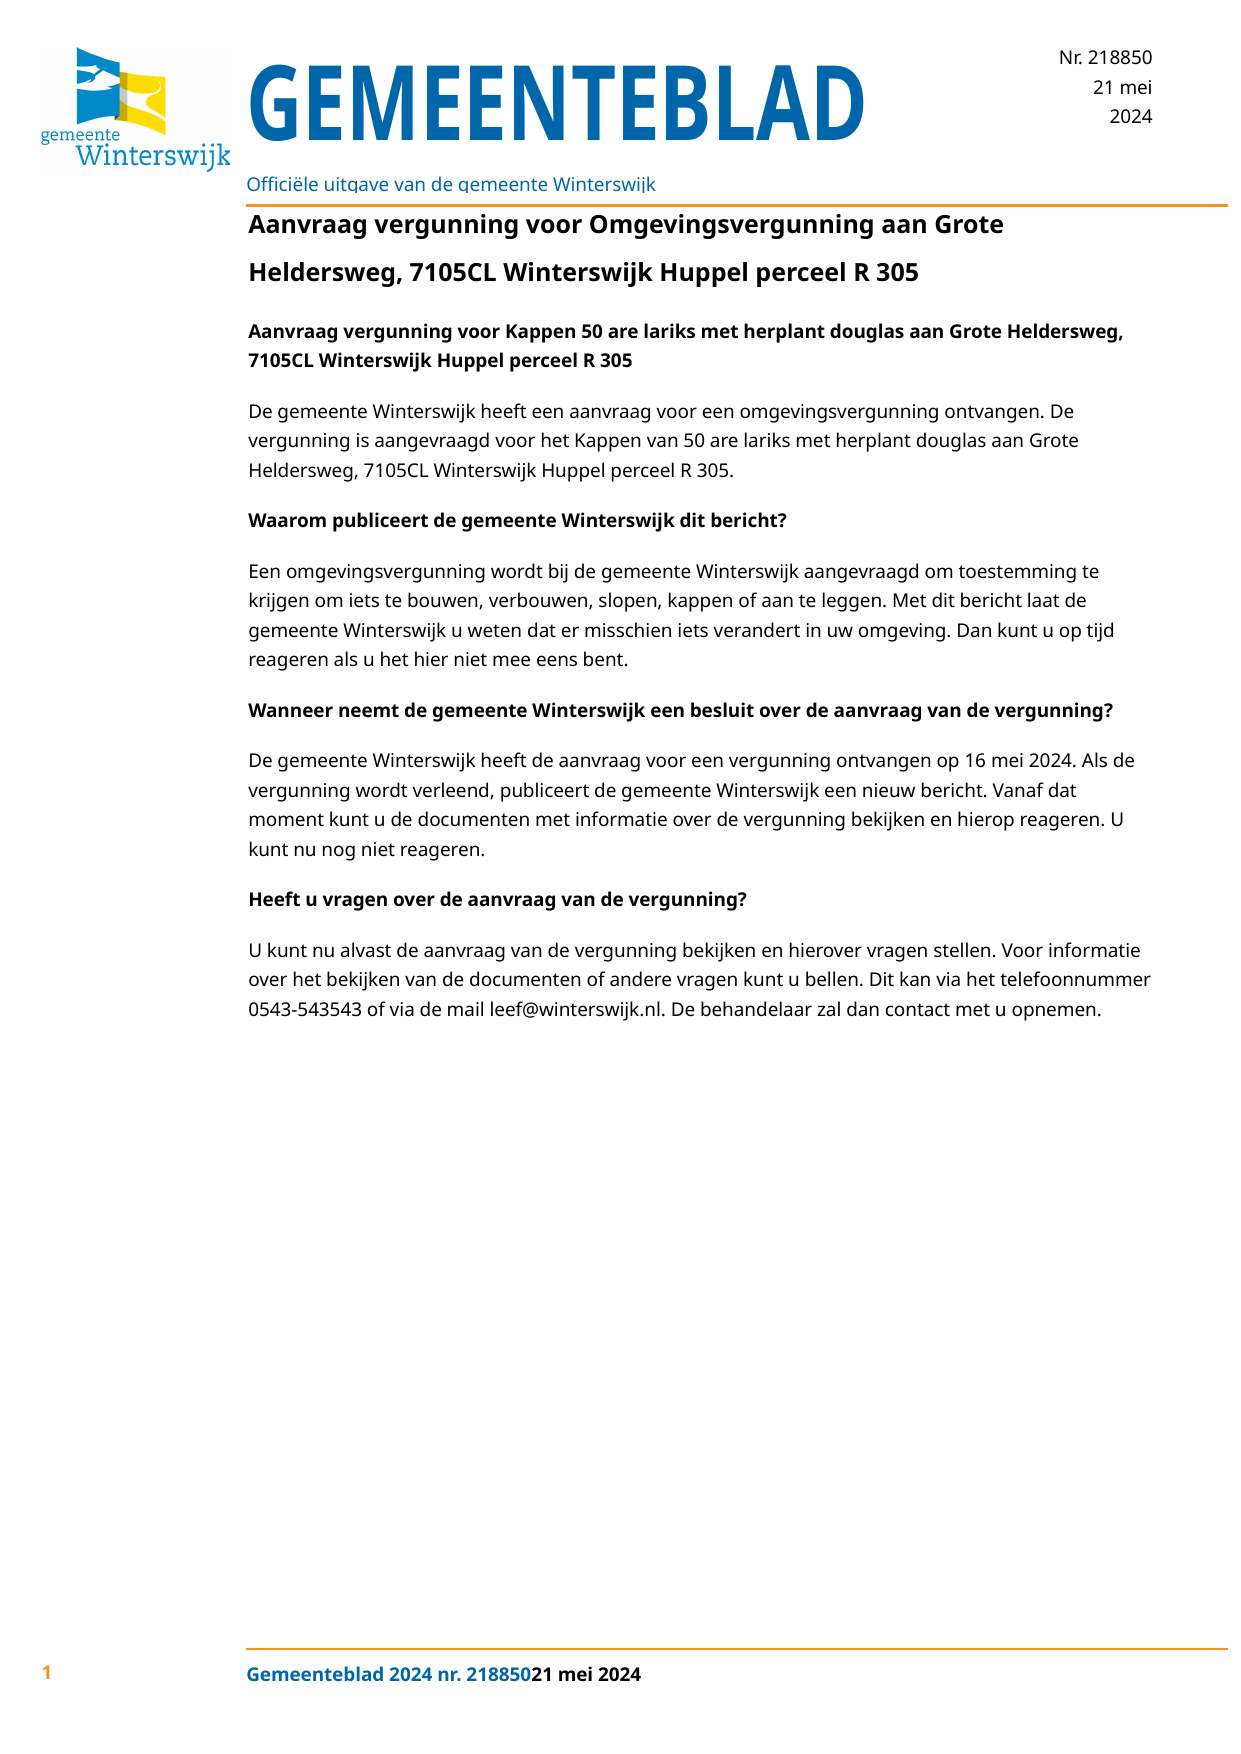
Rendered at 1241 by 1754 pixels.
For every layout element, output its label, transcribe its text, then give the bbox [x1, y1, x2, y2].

text Aanvraag vergunning voor Omgevingsvergunning aan Grote Heldersweg, 7105CL Winterswijk Huppel perceel R 305 [248, 207, 1152, 288]
text Een omgevingsvergunning wordt bij de gemeente Winterswijk aangevraagd om toestemming te krijgen om iets te bouwen, verbouwen, slopen, kappen of aan te leggen. Met dit bericht laat de gemeente Winterswijk u weten dat er misschien iets verandert in uw omgeving. Dan kunt u op tijd reageren als u het hier niet mee eens bent. [248, 558, 1152, 672]
picture [225, 153, 231, 162]
text Aanvraag vergunning voor Kappen 50 are lariks met herplant douglas aan Grote Heldersweg, 7105CL Winterswijk Huppel perceel R 305 [248, 318, 1152, 373]
text De gemeente Winterswijk heeft de aanvraag voor een vergunning ontvangen op 16 mei 2024. Als de vergunning wordt verleend, publiceert de gemeente Winterswijk een nieuw bericht. Vanaf dat moment kunt u de documenten met informatie over de vergunning bekijken en hierop reageren. U kunt nu nog niet reageren. [248, 747, 1152, 862]
text De gemeente Winterswijk heeft een aanvraag voor een omgevingsvergunning ontvangen. De vergunning is aangevraagd voor het Kappen van 50 are lariks met herplant douglas aan Grote Heldersweg, 7105CL Winterswijk Huppel perceel R 305. [248, 398, 1152, 483]
text U kunt nu alvast de aanvraag van de vergunning bekijken en hierover vragen stellen. Voor informatie over het bekijken van de documenten of andere vragen kunt u bellen. Dit kan via het telefoonnummer 0543-543543 of via de mail leef@winterswijk.nl. De behandelaar zal dan contact met u opnemen. [248, 937, 1152, 1022]
picture [41, 47, 231, 172]
text Waarom publiceert de gemeente Winterswijk dit bericht? [248, 507, 1152, 533]
text Wanneer neemt de gemeente Winterswijk een besluit over de aanvraag van de vergunning? [248, 697, 1152, 723]
text Heeft u vragen over de aanvraag van de vergunning? [248, 887, 1152, 912]
